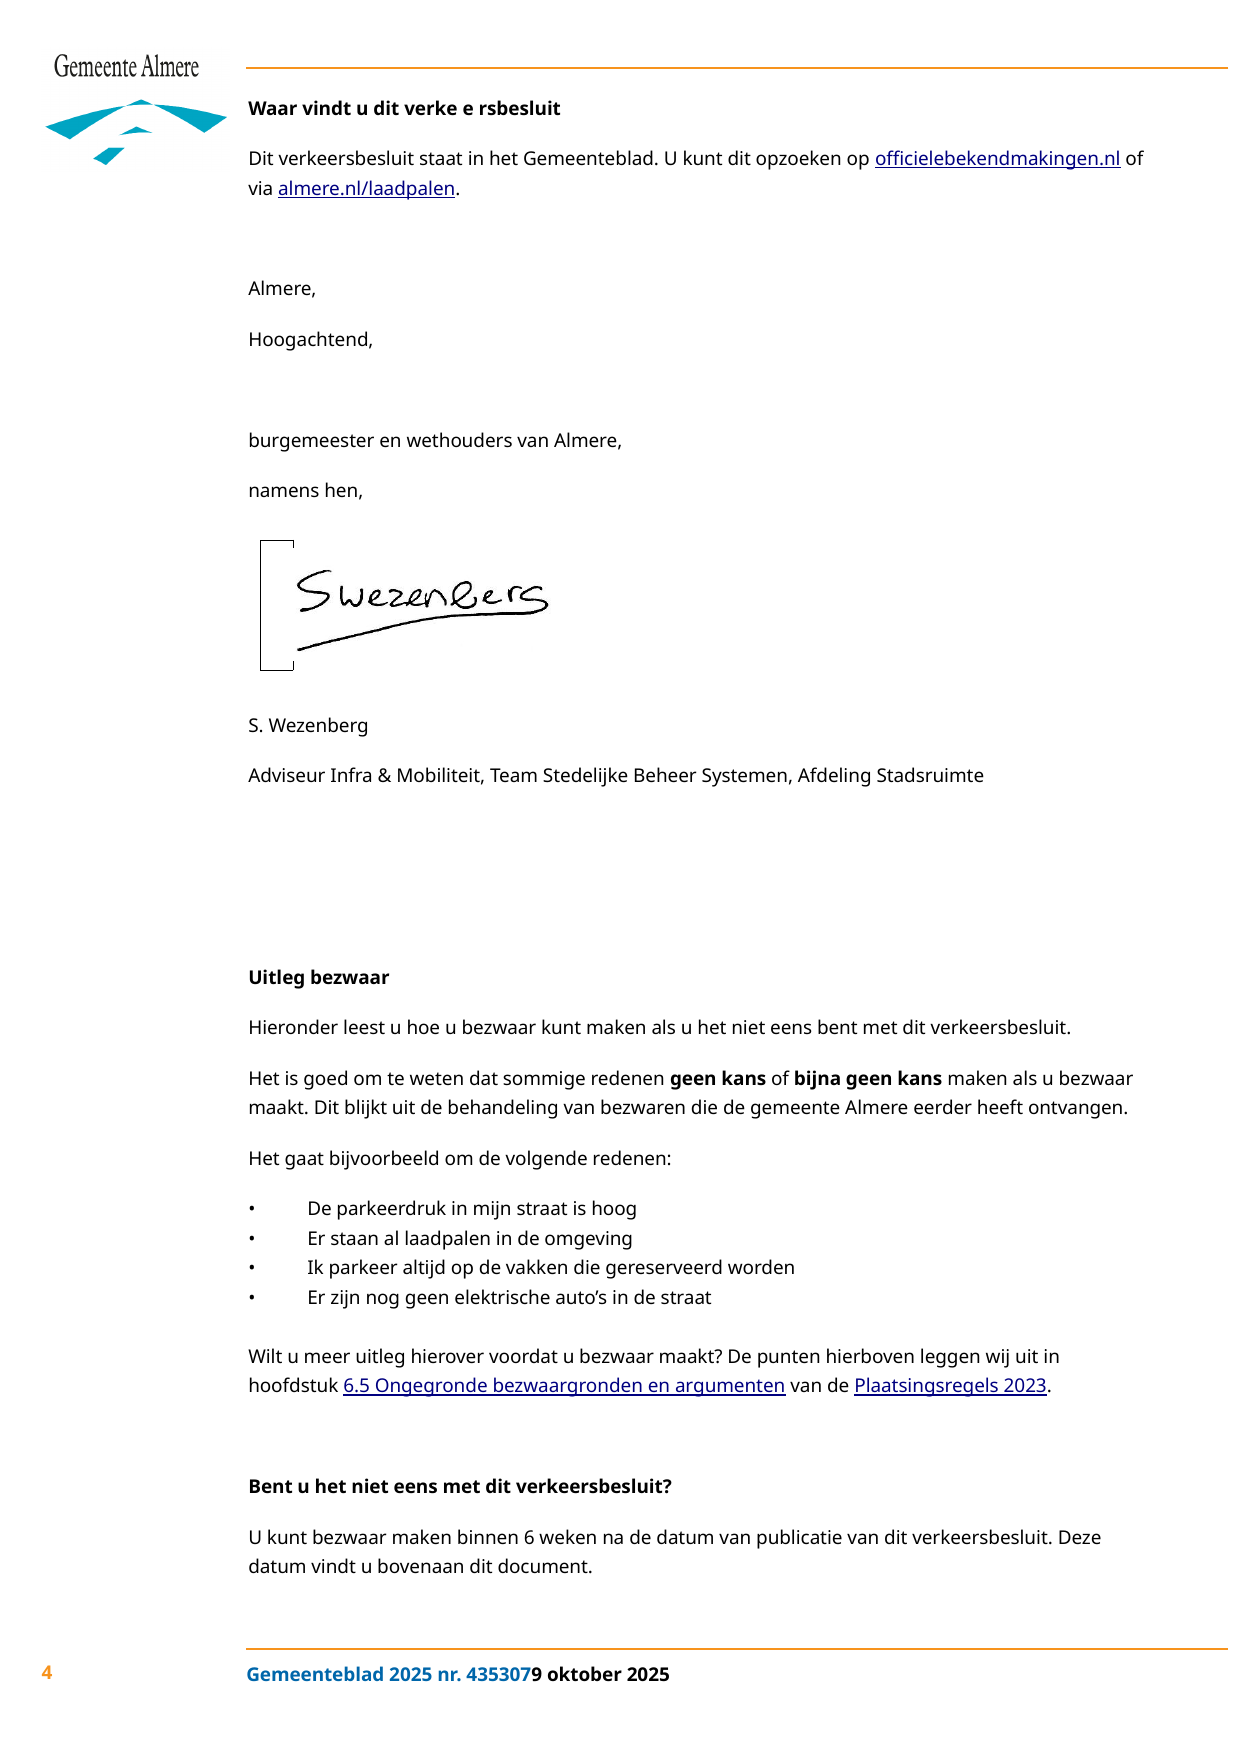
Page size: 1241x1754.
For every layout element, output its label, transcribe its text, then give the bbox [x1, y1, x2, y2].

text U kunt bezwaar maken binnen 6 weken na de datum van publicatie van dit verkeersbesluit. Deze datum vindt u bovenaan dit document. [248, 1524, 1152, 1579]
text namens hen, [248, 477, 1152, 503]
text Het gaat bijvoorbeeld om de volgende redenen: [248, 1145, 1152, 1171]
text Hieronder leest u hoe u bezwaar kunt maken als u het niet eens bent met dit verkeersbesluit. [248, 1014, 1152, 1040]
text Het is goed om te weten dat sommige redenen geen kans of bijna geen kans maken als u bezwaar maakt. Dit blijkt uit de behandeling van bezwaren die de gemeente Almere eerder heeft ontvangen. [248, 1065, 1152, 1120]
picture [268, 548, 576, 661]
text Hoogachtend, [248, 326, 1152, 352]
list De parkeerdruk in mijn straat is hoog [248, 1195, 1152, 1221]
picture [41, 47, 231, 172]
text Bent u het niet eens met dit verkeersbesluit? [248, 1473, 1152, 1499]
text S. Wezenberg [248, 712, 1152, 738]
text Adviseur Infra & Mobiliteit, Team Stedelijke Beheer Systemen, Afdeling Stadsruimte [248, 762, 1152, 788]
text Uitleg bezwaar [248, 964, 1152, 990]
text Wilt u meer uitleg hierover voordat u bezwaar maakt? De punten hierboven leggen wij uit in hoofdstuk 6.5 Ongegronde bezwaargronden en argumenten van de Plaatsingsregels 2023. [248, 1343, 1152, 1398]
text burgemeester en wethouders van Almere, [248, 427, 1152, 453]
text Almere, [248, 276, 1152, 301]
list Er staan al laadpalen in de omgeving [248, 1225, 1152, 1251]
text Waar vindt u dit verke e rsbesluit [248, 95, 1152, 121]
list Er zijn nog geen elektrische auto’s in de straat [248, 1284, 1152, 1310]
list Ik parkeer altijd op de vakken die gereserveerd worden [248, 1254, 1152, 1280]
text Dit verkeersbesluit staat in het Gemeenteblad. U kunt dit opzoeken op officielebekendmakingen.nl of via almere.nl/laadpalen. [248, 145, 1152, 201]
